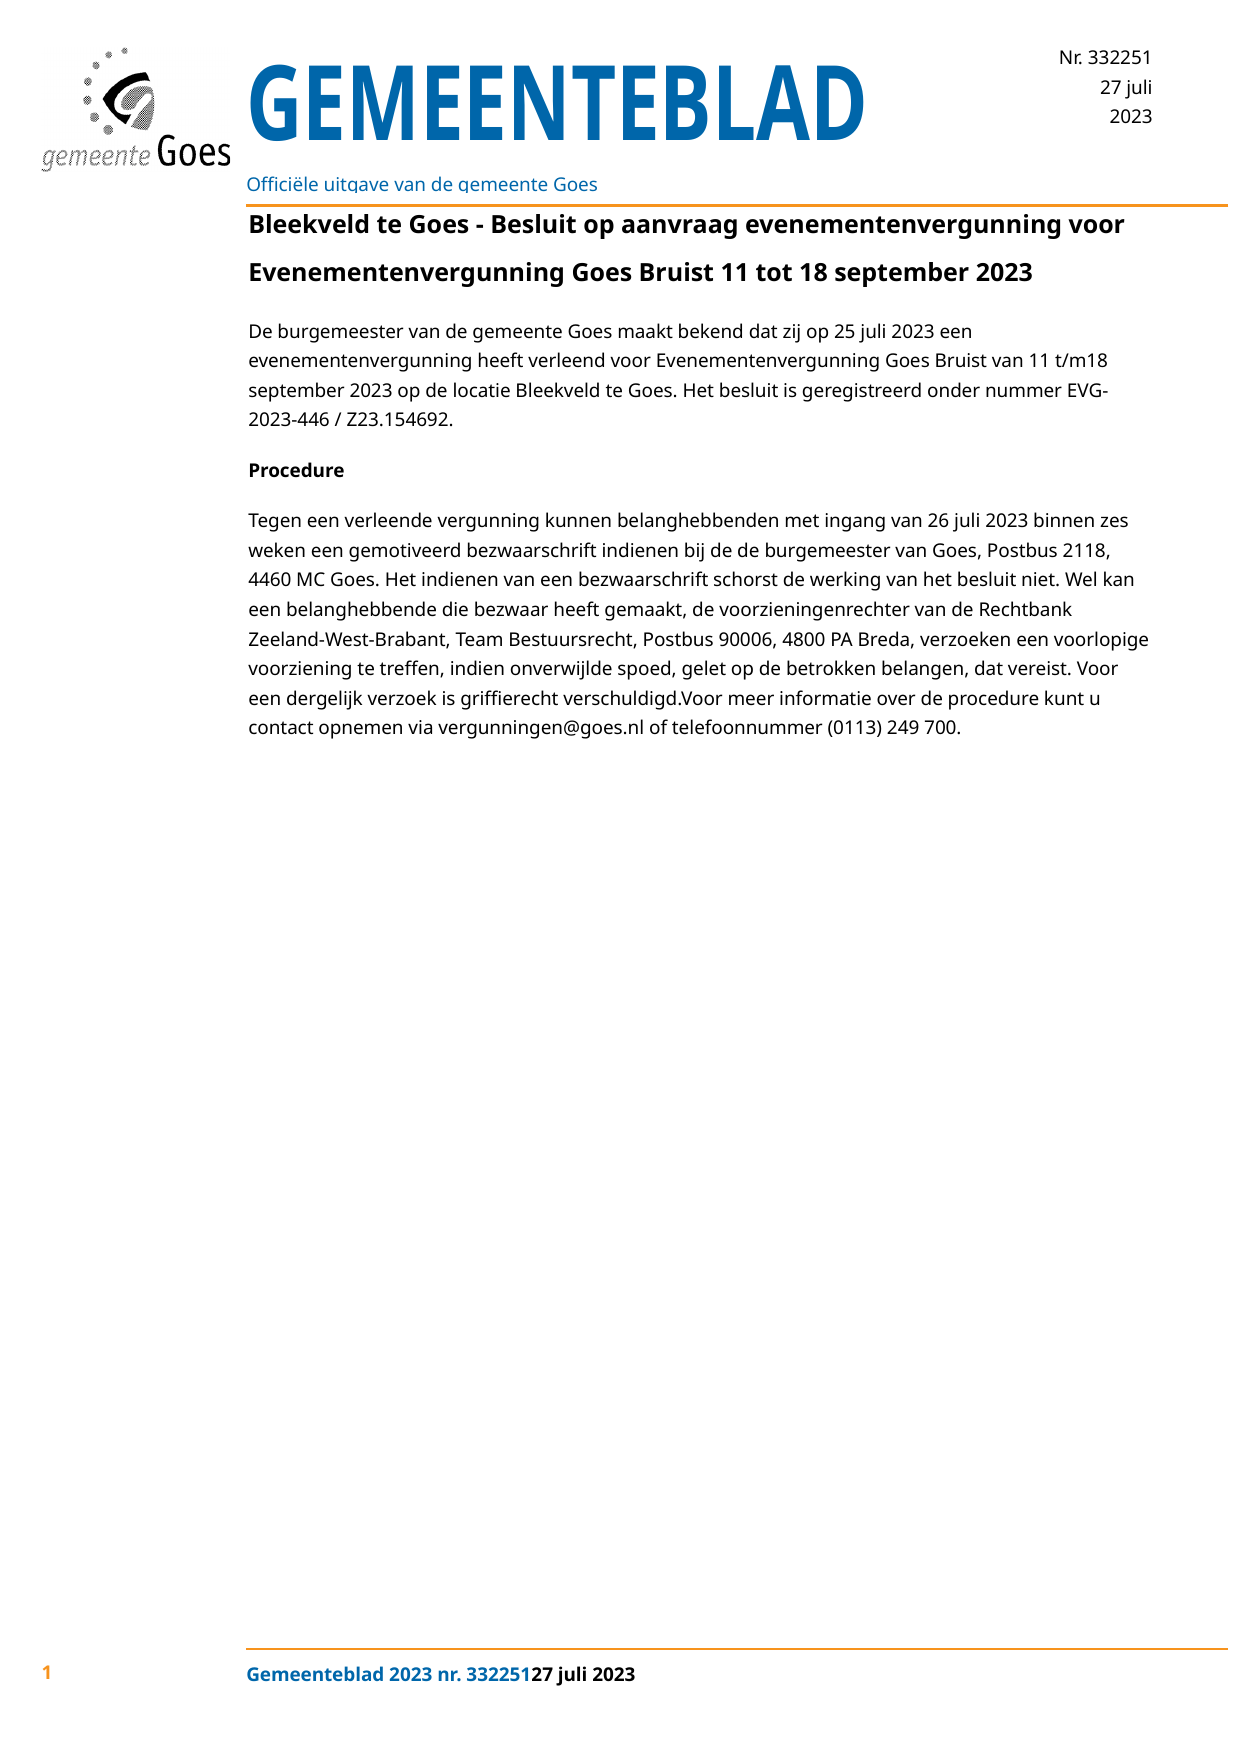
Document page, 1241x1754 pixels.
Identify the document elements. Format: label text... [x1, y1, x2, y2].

text Tegen een verleende vergunning kunnen belanghebbenden met ingang van 26 juli 2023 binnen zes weken een gemotiveerd bezwaarschrift indienen bij de de burgemeester van Goes, Postbus 2118, 4460 MC Goes. Het indienen van een bezwaarschrift schorst de werking van het besluit niet. Wel kan een belanghebbende die bezwaar heeft gemaakt, de voorzieningenrechter van de Rechtbank Zeeland-West-Brabant, Team Bestuursrecht, Postbus 90006, 4800 PA Breda, verzoeken een voorlopige voorziening te treffen, indien onverwijlde spoed, gelet op de betrokken belangen, dat vereist. Voor een dergelijk verzoek is griffierecht verschuldigd.Voor meer informatie over de procedure kunt u contact opnemen via vergunningen@goes.nl of telefoonnummer (0113) 249 700. [248, 507, 1152, 740]
text De burgemeester van de gemeente Goes maakt bekend dat zij op 25 juli 2023 een evenementenvergunning heeft verleend voor Evenementenvergunning Goes Bruist van 11 t/m18 september 2023 op de locatie Bleekveld te Goes. Het besluit is geregistreerd onder nummer EVG-2023-446 / Z23.154692. [248, 318, 1152, 432]
picture [41, 47, 231, 172]
text Procedure [248, 457, 1152, 483]
text Bleekveld te Goes - Besluit op aanvraag evenementenvergunning voor Evenementenvergunning Goes Bruist 11 tot 18 september 2023 [248, 207, 1152, 288]
